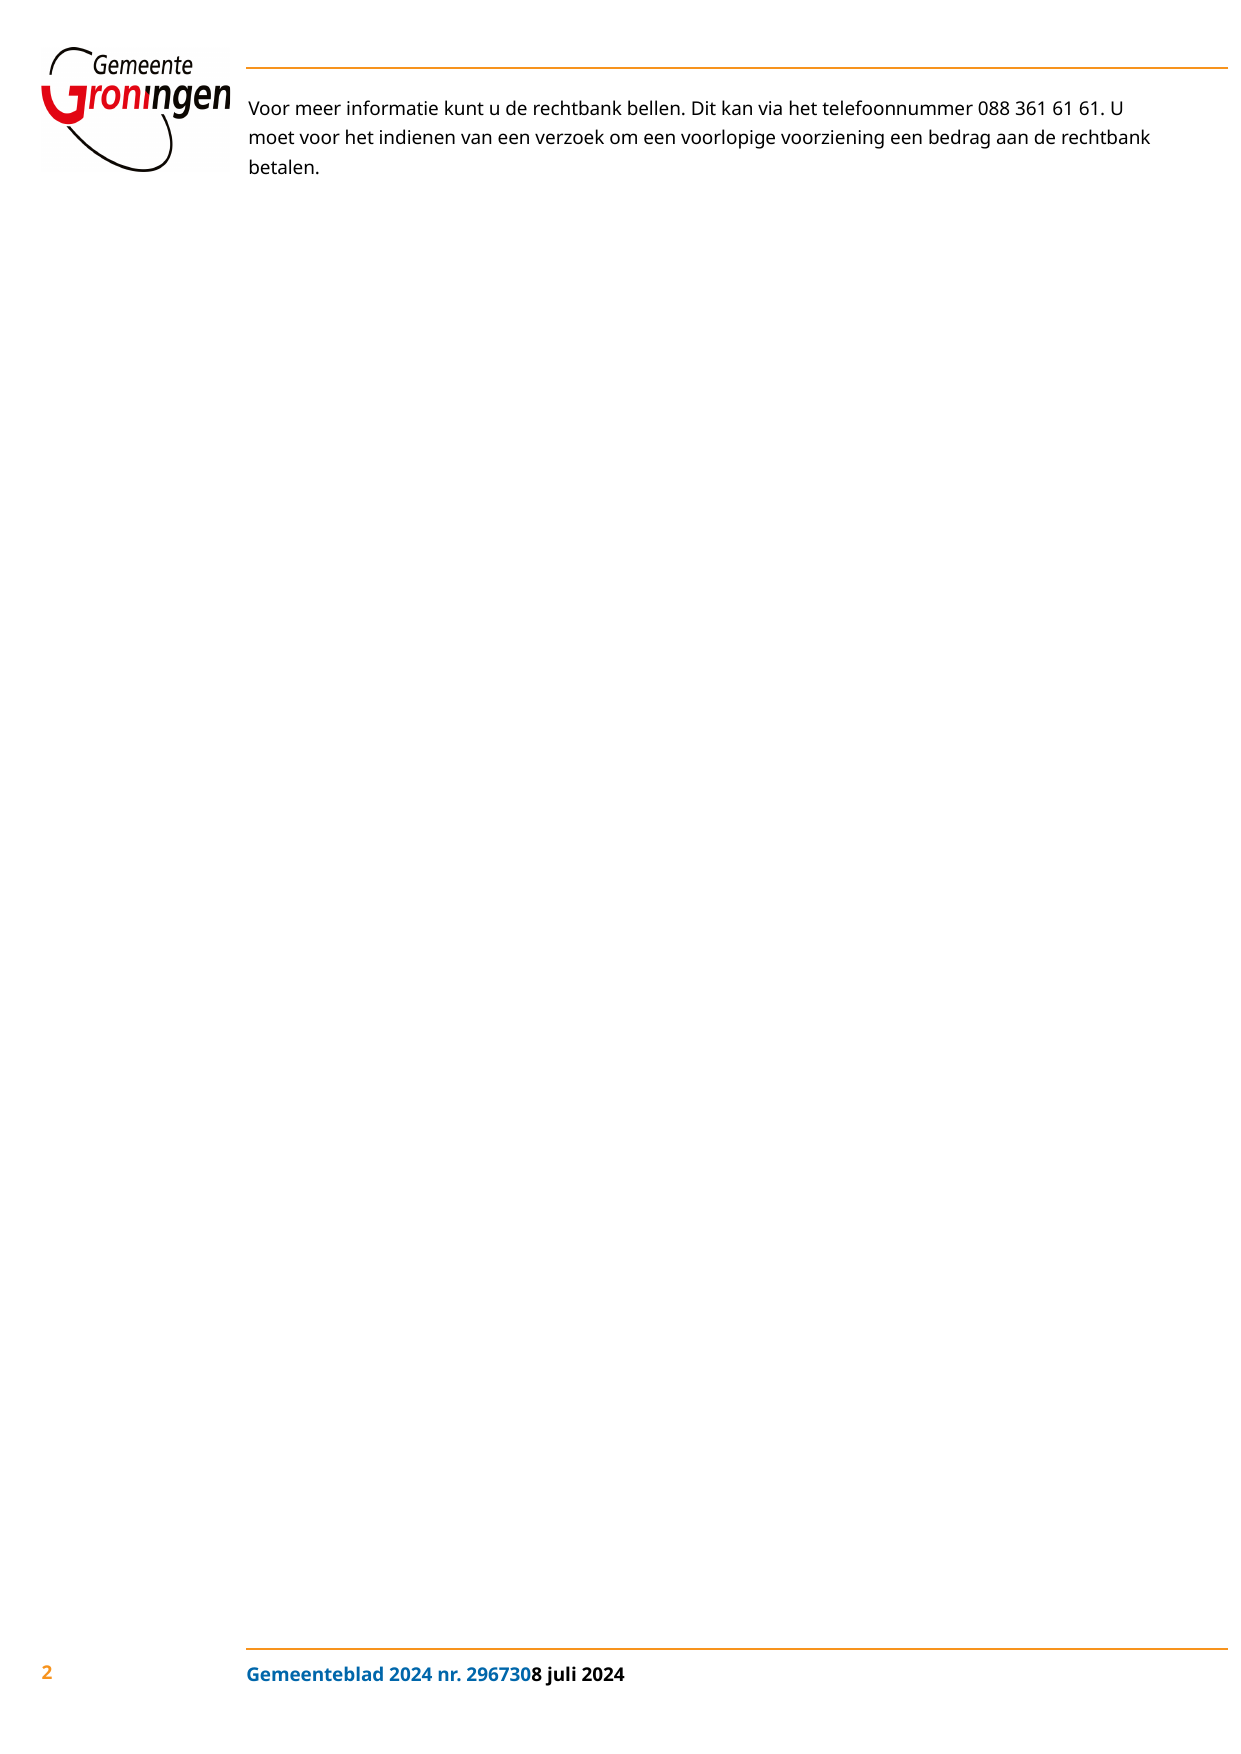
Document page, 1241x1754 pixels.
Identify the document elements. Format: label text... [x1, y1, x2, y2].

picture [41, 47, 231, 172]
text Voor meer informatie kunt u de rechtbank bellen. Dit kan via het telefoonnummer 088 361 61 61. U moet voor het indienen van een verzoek om een voorlopige voorziening een bedrag aan de rechtbank betalen. [248, 95, 1152, 180]
